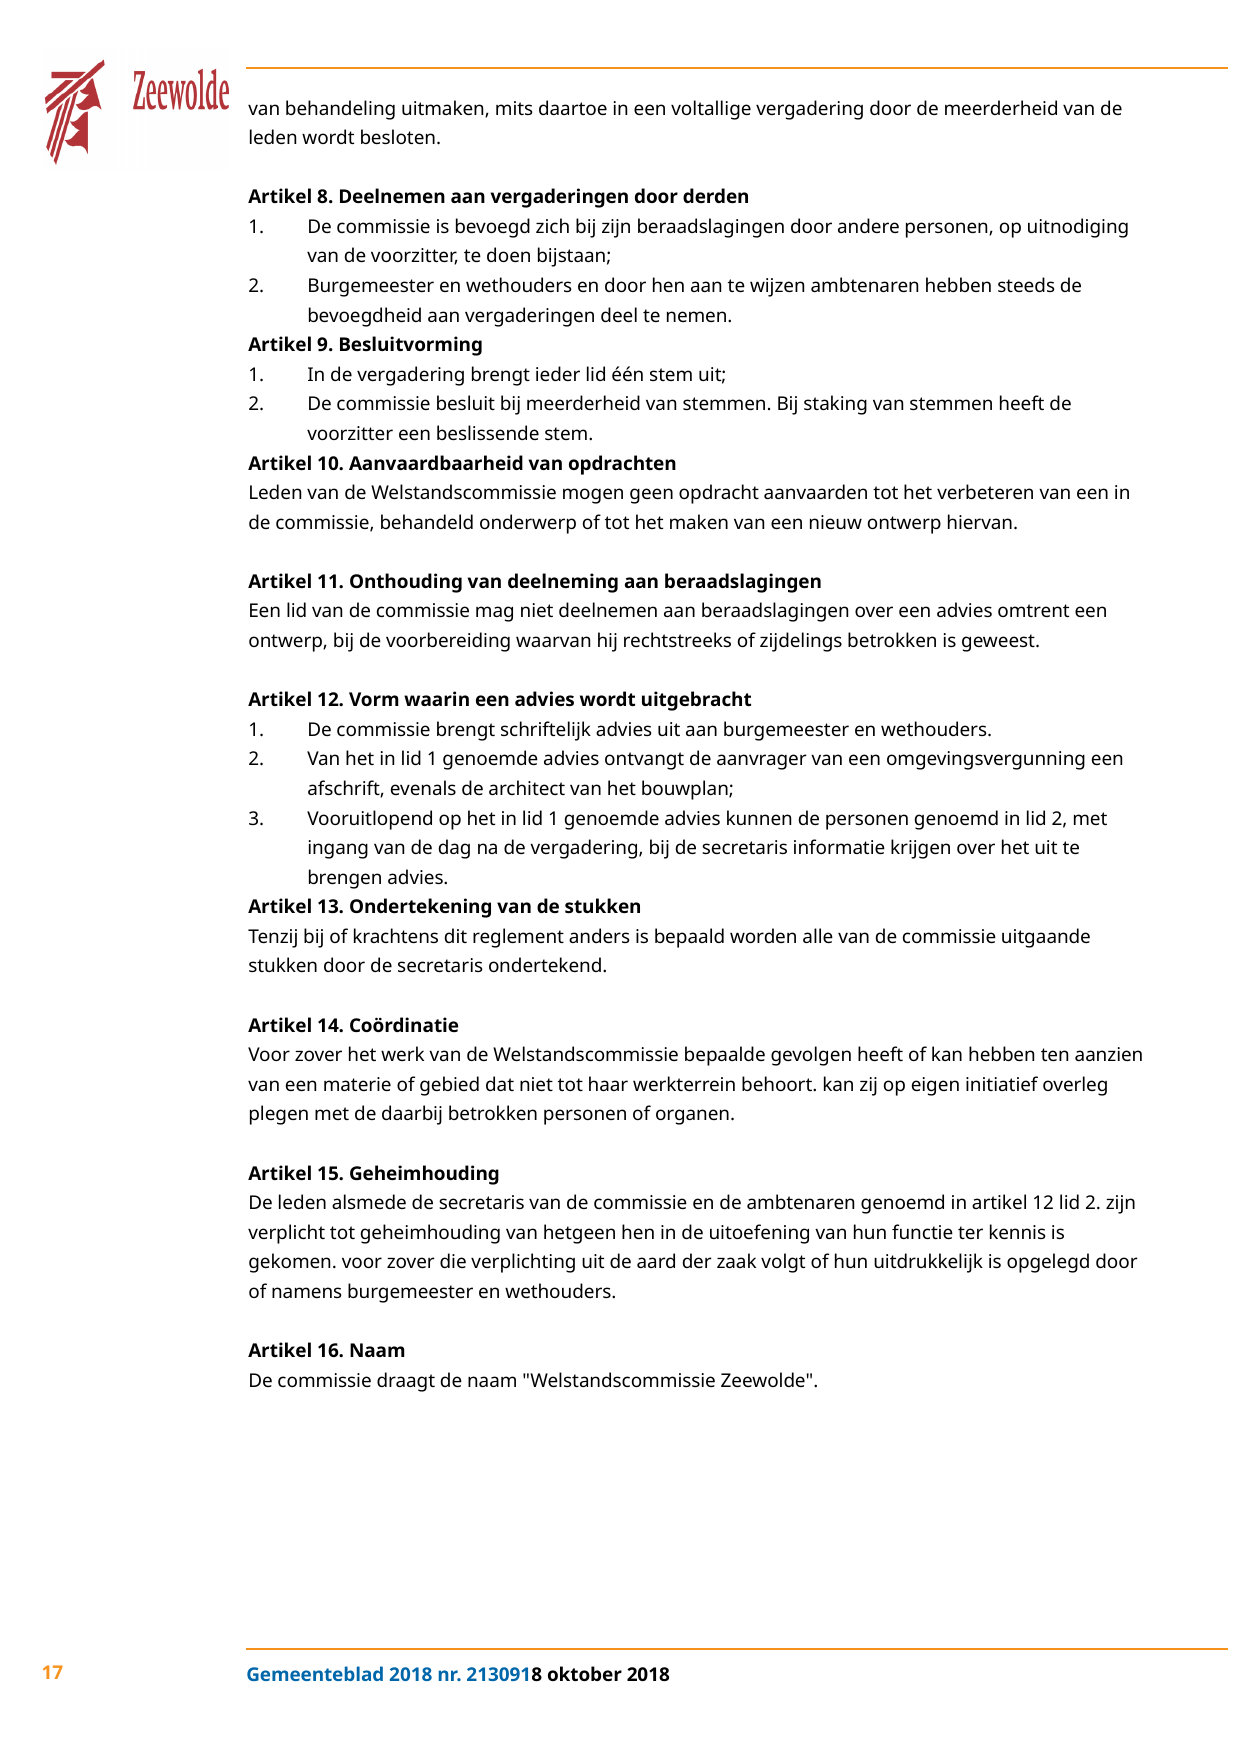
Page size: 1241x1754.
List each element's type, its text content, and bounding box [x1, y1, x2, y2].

text Een lid van de commissie mag niet deelnemen aan beraadslagingen over een advies omtrent een ontwerp, bij de voorbereiding waarvan hij rechtstreeks of zijdelings betrokken is geweest. [248, 598, 1152, 653]
text Artikel 14. Coördinatie [248, 1012, 1152, 1038]
text Artikel 9. Besluitvorming [248, 331, 1152, 357]
text De leden alsmede de secretaris van de commissie en de ambtenaren genoemd in artikel 12 lid 2. zijn verplicht tot geheimhouding van hetgeen hen in de uitoefening van hun functie ter kennis is gekomen. voor zover die verplichting uit de aard der zaak volgt of hun uitdrukkelijk is opgelegd door of namens burgemeester en wethouders. [248, 1189, 1152, 1304]
text Tenzij bij of krachtens dit reglement anders is bepaald worden alle van de commissie uitgaande stukken door de secretaris ondertekend. [248, 923, 1152, 978]
picture [41, 47, 231, 172]
text Artikel 8. Deelnemen aan vergaderingen door derden [248, 183, 1152, 209]
text Artikel 13. Ondertekening van de stukken [248, 893, 1152, 919]
list De commissie brengt schriftelijk advies uit aan burgemeester en wethouders. [248, 716, 1152, 742]
list De commissie is bevoegd zich bij zijn beraadslagingen door andere personen, op uitnodiging van de voorzitter, te doen bijstaan; [248, 213, 1152, 268]
text Leden van de Welstandscommissie mogen geen opdracht aanvaarden tot het verbeteren van een in de commissie, behandeld onderwerp of tot het maken van een nieuw ontwerp hiervan. [248, 479, 1152, 535]
text Voor zover het werk van de Welstandscommissie bepaalde gevolgen heeft of kan hebben ten aanzien van een materie of gebied dat niet tot haar werkterrein behoort. kan zij op eigen initiatief overleg plegen met de daarbij betrokken personen of organen. [248, 1041, 1152, 1126]
list Burgemeester en wethouders en door hen aan te wijzen ambtenaren hebben steeds de bevoegdheid aan vergaderingen deel te nemen. [248, 272, 1152, 328]
text Artikel 10. Aanvaardbaarheid van opdrachten [248, 450, 1152, 476]
list In de vergadering brengt ieder lid één stem uit; [248, 361, 1152, 387]
text Artikel 15. Geheimhouding [248, 1160, 1152, 1186]
list Van het in lid 1 genoemde advies ontvangt de aanvrager van een omgevingsvergunning een afschrift, evenals de architect van het bouwplan; [248, 746, 1152, 801]
text De commissie draagt de naam "Welstandscommissie Zeewolde". [248, 1367, 1152, 1393]
list De commissie besluit bij meerderheid van stemmen. Bij staking van stemmen heeft de voorzitter een beslissende stem. [248, 391, 1152, 446]
text Artikel 12. Vorm waarin een advies wordt uitgebracht [248, 686, 1152, 712]
list Vooruitlopend op het in lid 1 genoemde advies kunnen de personen genoemd in lid 2, met ingang van de dag na de vergadering, bij de secretaris informatie krijgen over het uit te brengen advies. [248, 805, 1152, 890]
text Artikel 11. Onthouding van deelneming aan beraadslagingen [248, 568, 1152, 594]
text van behandeling uitmaken, mits daartoe in een voltallige vergadering door de meerderheid van de leden wordt besloten. [248, 95, 1152, 150]
text Artikel 16. Naam [248, 1337, 1152, 1363]
